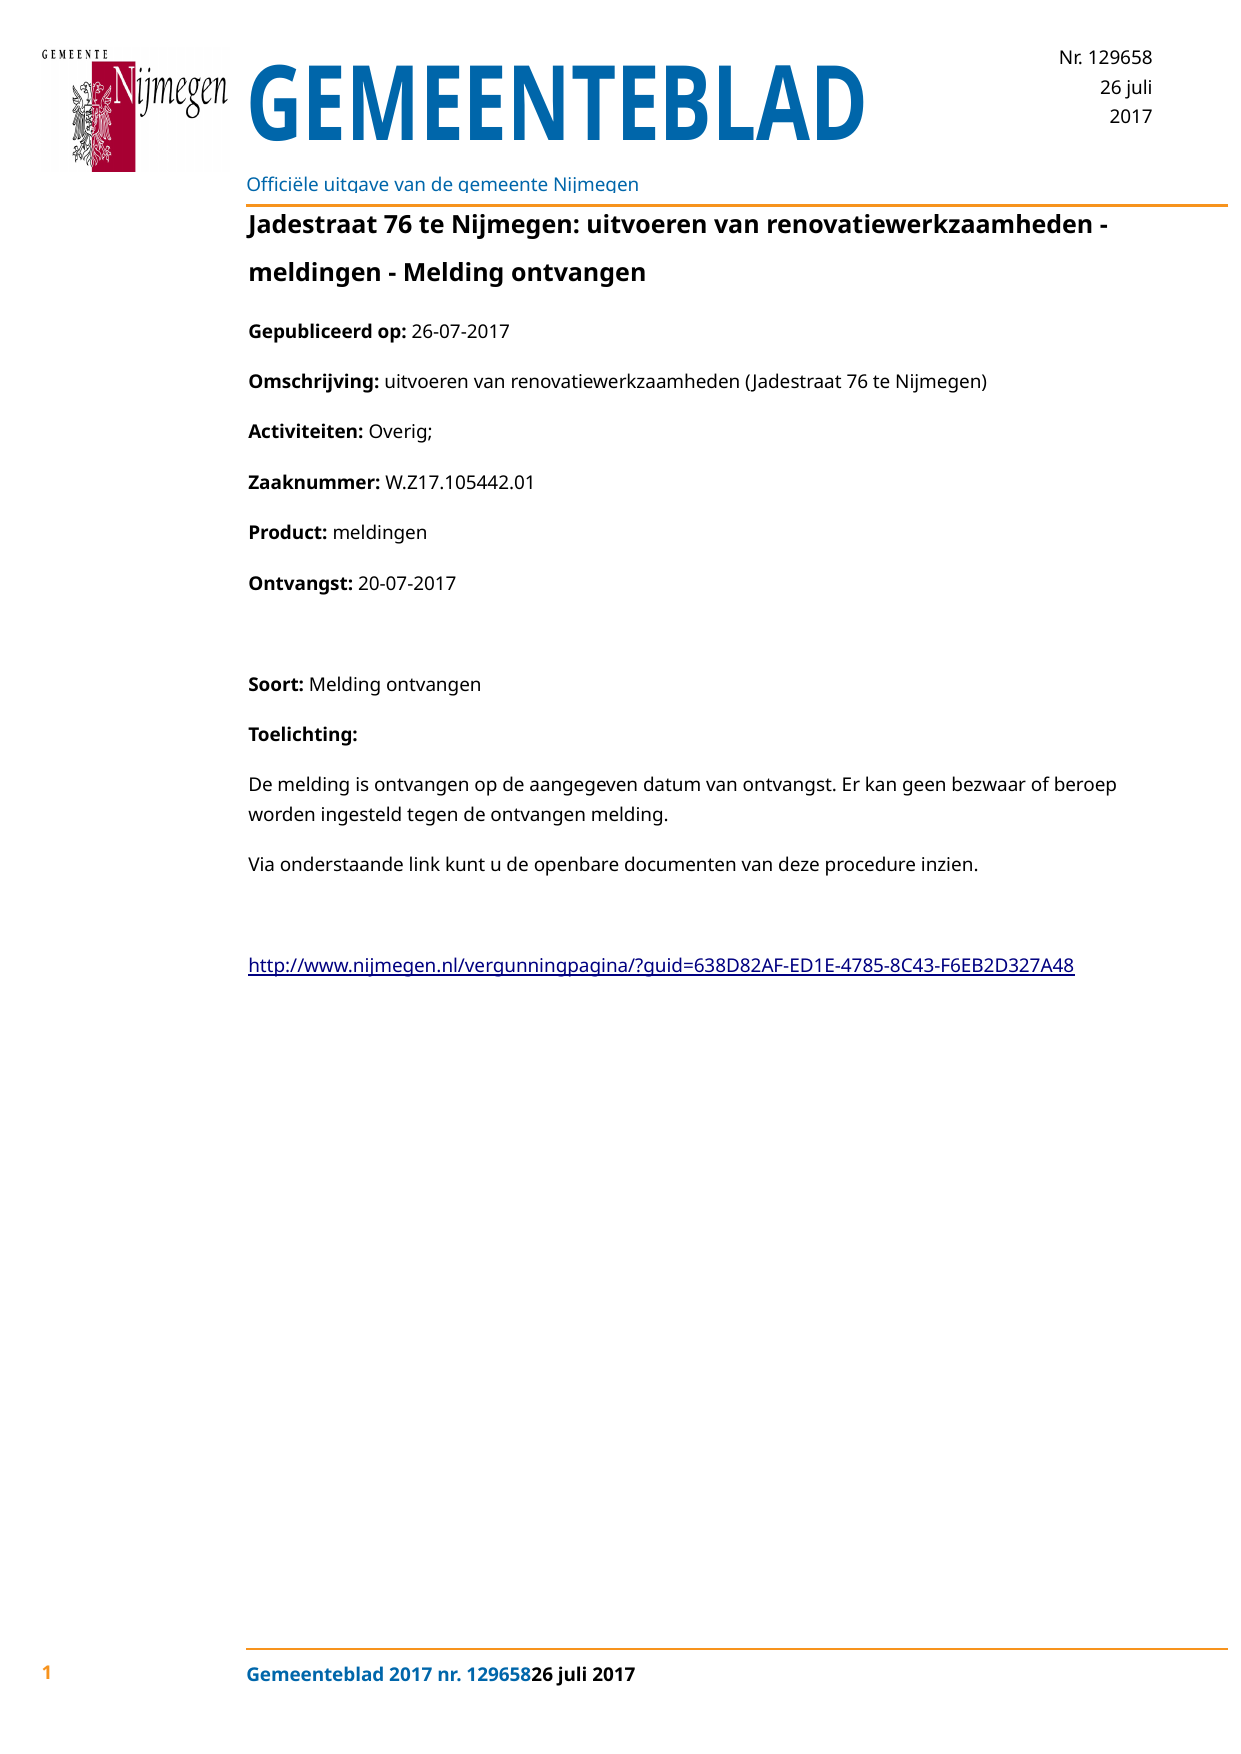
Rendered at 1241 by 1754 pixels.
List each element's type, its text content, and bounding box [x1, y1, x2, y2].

text Gepubliceerd op: 26-07-2017 [248, 318, 1152, 344]
text Product: meldingen [248, 519, 1152, 545]
text Via onderstaande link kunt u de openbare documenten van deze procedure inzien. [248, 852, 1152, 877]
picture [41, 47, 231, 172]
text Omschrijving: uitvoeren van renovatiewerkzaamheden (Jadestraat 76 te Nijmegen) [248, 368, 1152, 394]
text Toelichting: [248, 721, 1152, 747]
text Zaaknummer: W.Z17.105442.01 [248, 469, 1152, 495]
text Jadestraat 76 te Nijmegen: uitvoeren van renovatiewerkzaamheden - meldingen - Melding ontvangen [248, 207, 1152, 288]
text Soort: Melding ontvangen [248, 671, 1152, 697]
text Ontvangst: 20-07-2017 [248, 570, 1152, 596]
text http://www.nijmegen.nl/vergunningpagina/?guid=638D82AF-ED1E-4785-8C43-F6EB2D327A48 [248, 952, 1152, 978]
text De melding is ontvangen op de aangegeven datum van ontvangst. Er kan geen bezwaar of beroep worden ingesteld tegen de ontvangen melding. [248, 772, 1152, 827]
text Activiteiten: Overig; [248, 419, 1152, 444]
